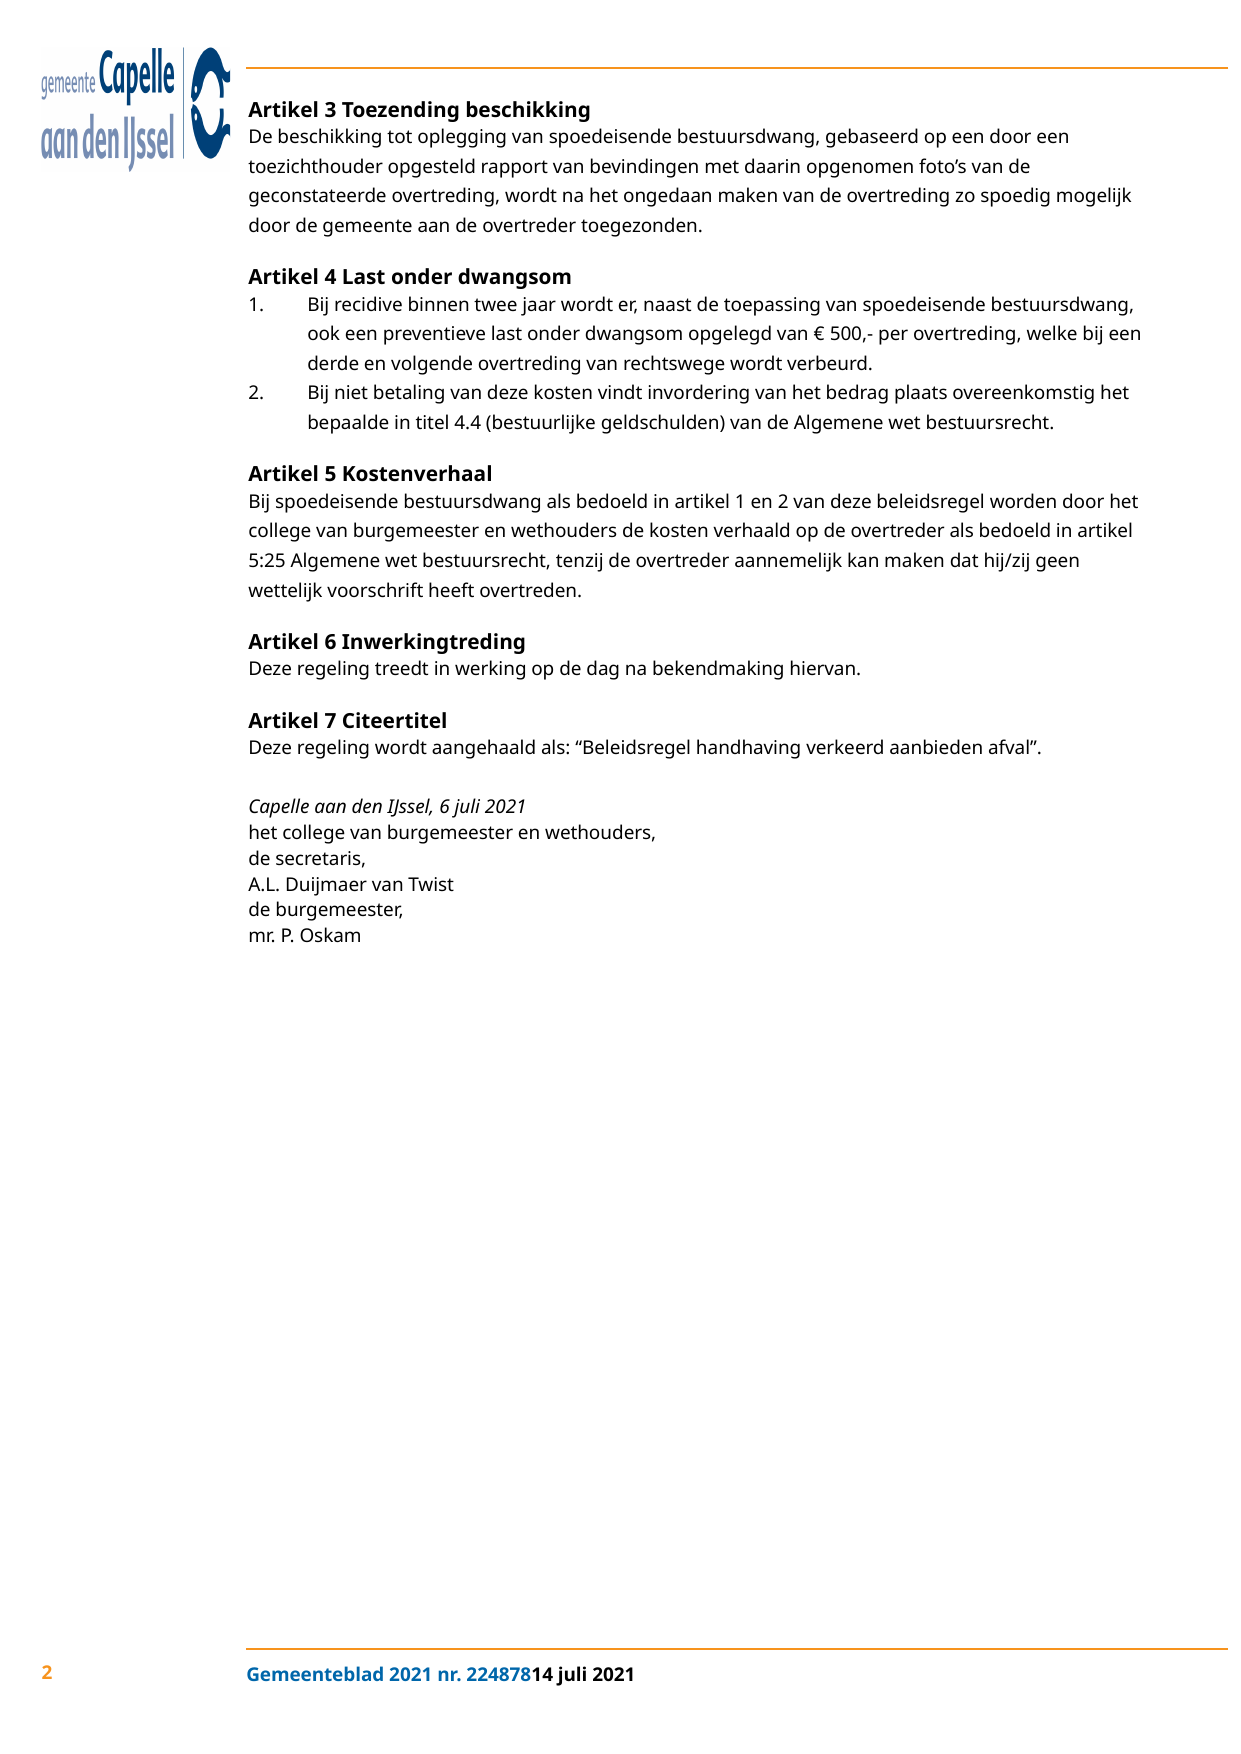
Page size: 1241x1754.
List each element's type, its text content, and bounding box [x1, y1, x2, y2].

text Capelle aan den IJssel, 6 juli 2021 [248, 794, 1152, 819]
text het college van burgemeester en wethouders, [248, 819, 1152, 845]
picture [41, 47, 231, 172]
text de burgemeester, [248, 897, 1152, 922]
text Artikel 7 Citeertitel [248, 706, 1152, 734]
text De beschikking tot oplegging van spoedeisende bestuursdwang, gebaseerd op een door een toezichthouder opgesteld rapport van bevindingen met daarin opgenomen foto’s van de geconstateerde overtreding, wordt na het ongedaan maken van de overtreding zo spoedig mogelijk door de gemeente aan de overtreder toegezonden. [248, 123, 1152, 238]
text Bij spoedeisende bestuursdwang als bedoeld in artikel 1 en 2 van deze beleidsregel worden door het college van burgemeester en wethouders de kosten verhaald op de overtreder als bedoeld in artikel 5:25 Algemene wet bestuursrecht, tenzij de overtreder aannemelijk kan maken dat hij/zij geen wettelijk voorschrift heeft overtreden. [248, 488, 1152, 602]
text Artikel 6 Inwerkingtreding [248, 627, 1152, 656]
text Artikel 3 Toezending beschikking [248, 95, 1152, 123]
text Deze regeling wordt aangehaald als: “Beleidsregel handhaving verkeerd aanbieden afval”. [248, 734, 1152, 760]
text Artikel 4 Last onder dwangsom [248, 262, 1152, 291]
text de secretaris, [248, 845, 1152, 871]
text A.L. Duijmaer van Twist [248, 871, 1152, 897]
list Bij recidive binnen twee jaar wordt er, naast de toepassing van spoedeisende bestuursdwang, ook een preventieve last onder dwangsom opgelegd van € 500,- per overtreding, welke bij een derde en volgende overtreding van rechtswege wordt verbeurd. [248, 291, 1152, 376]
text mr. P. Oskam [248, 922, 1152, 948]
text Artikel 5 Kostenverhaal [248, 459, 1152, 488]
text Deze regeling treedt in werking op de dag na bekendmaking hiervan. [248, 656, 1152, 681]
list Bij niet betaling van deze kosten vindt invordering van het bedrag plaats overeenkomstig het bepaalde in titel 4.4 (bestuurlijke geldschulden) van de Algemene wet bestuursrecht. [248, 379, 1152, 435]
